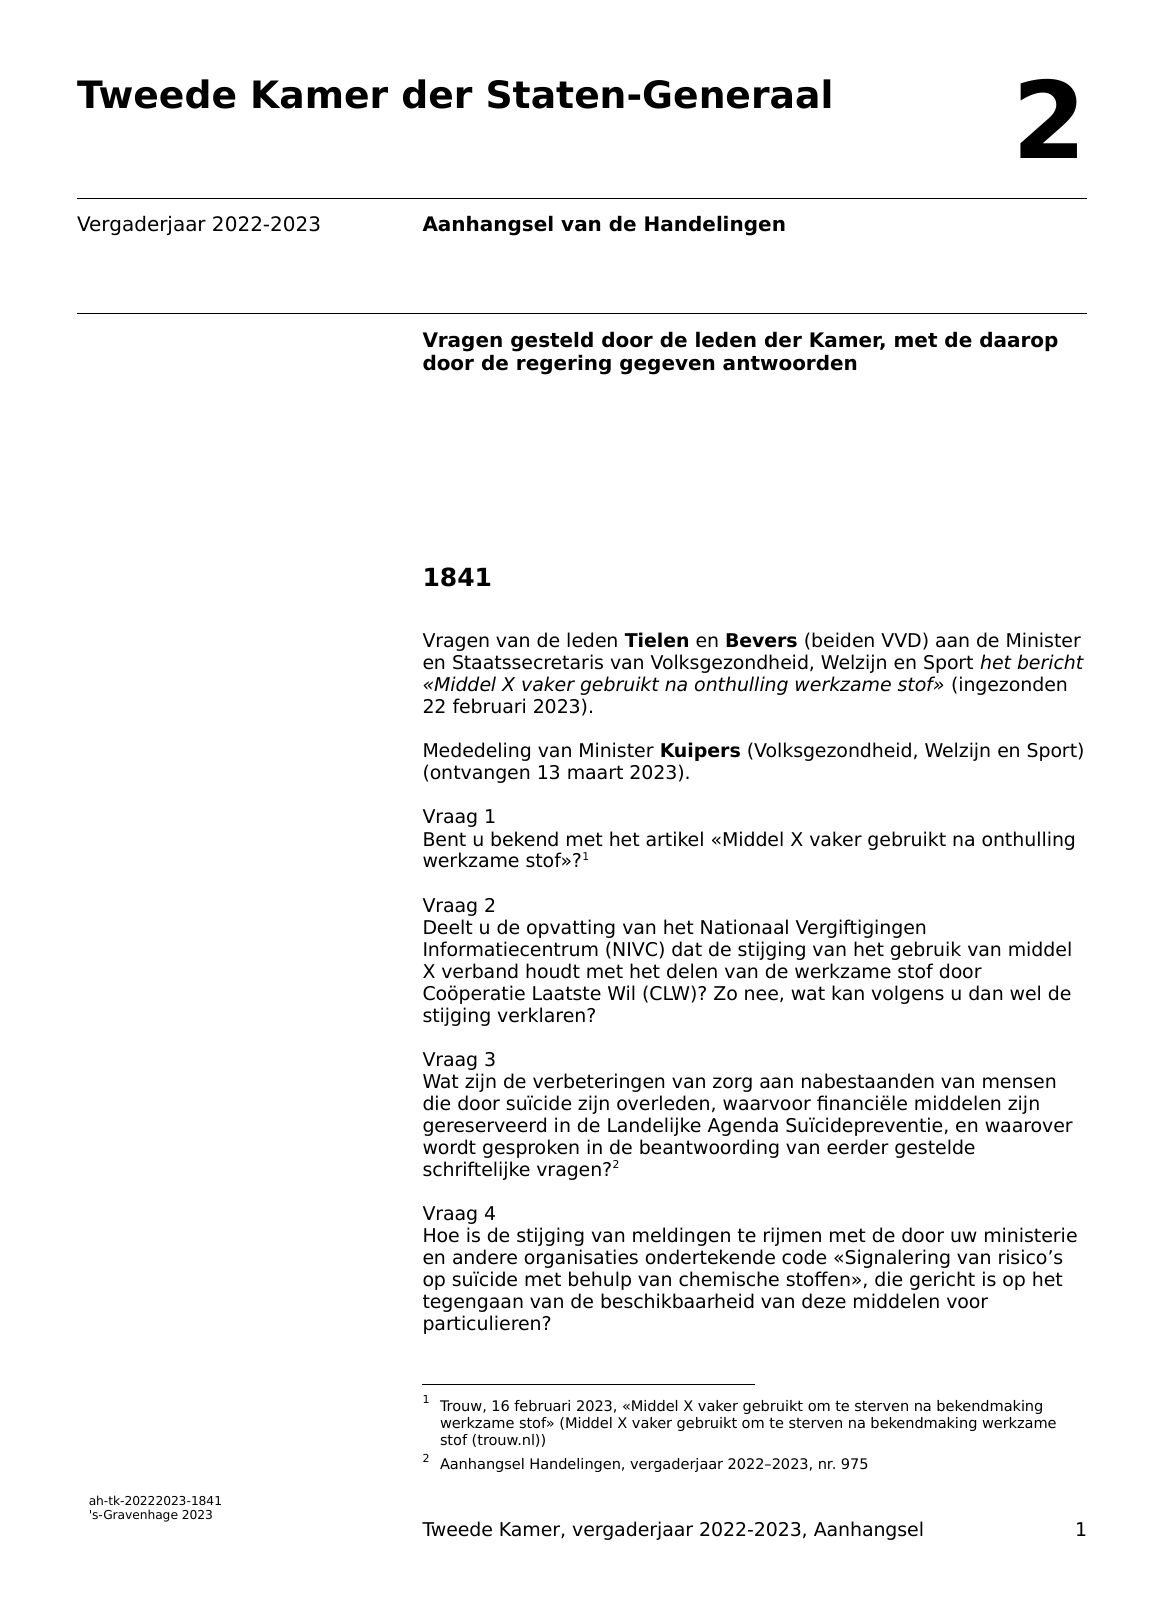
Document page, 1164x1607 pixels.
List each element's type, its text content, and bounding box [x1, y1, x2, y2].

table_cell Vergaderjaar 2022-2023 [77, 199, 422, 313]
text Wat zijn de verbeteringen van zorg aan nabestaanden van mensen die door suïcide zijn overleden, waarvoor financiële middelen zijn gereserveerd in de Landelijke Agenda Suïcidepreventie, en waarover wordt gesproken in de beantwoording van eerder gestelde schriftelijke vragen? [422, 1071, 1087, 1181]
text 1841 [422, 563, 1087, 592]
text Vragen van de leden Tielen en Bevers (beiden VVD) aan de Minister en Staatssecretaris van Volksgezondheid, Welzijn en Sport het bericht «Middel X vaker gebruikt na onthulling werkzame stof» (ingezonden 22 februari 2023). [422, 630, 1087, 718]
table_cell Aanhangsel van de Handelingen [422, 199, 1087, 313]
table_cell Vragen gesteld door de leden der Kamer, met de daarop door de regering gegeven antwoorden [422, 314, 1087, 375]
text Vraag 1 [422, 806, 1087, 828]
table_header Tweede Kamer der Staten-Generaal [77, 59, 886, 198]
table_header 2 [886, 59, 1087, 198]
text Hoe is de stijging van meldingen te rijmen met de door uw ministerie en andere organisaties ondertekende code «Signalering van risico’s op suïcide met behulp van chemische stoffen», die gericht is op het tegengaan van de beschikbaarheid van deze middelen voor particulieren? [422, 1225, 1087, 1334]
text Aanhangsel Handelingen, vergaderjaar 2022–2023, nr. 975 [422, 1452, 1087, 1474]
text 's-Gravenhage 2023 [88, 1508, 323, 1522]
text ah-tk-20222023-1841 [88, 1494, 323, 1508]
text Vraag 2 [422, 894, 1087, 917]
text Mededeling van Minister Kuipers (Volksgezondheid, Welzijn en Sport) (ontvangen 13 maart 2023). [422, 740, 1087, 784]
text Vraag 3 [422, 1049, 1087, 1071]
text Deelt u de opvatting van het Nationaal Vergiftigingen Informatiecentrum (NIVC) dat de stijging van het gebruik van middel X verband houdt met het delen van de werkzame stof door Coöperatie Laatste Wil (CLW)? Zo nee, wat kan volgens u dan wel de stijging verklaren? [422, 917, 1087, 1026]
text Trouw, 16 februari 2023, «Middel X vaker gebruikt om te sterven na bekendmaking werkzame stof» (Middel X vaker gebruikt om te sterven na bekendmaking werkzame stof (trouw.nl)) [422, 1393, 1087, 1449]
text Bent u bekend met het artikel «Middel X vaker gebruikt na onthulling werkzame stof»? [422, 828, 1087, 872]
text Vraag 4 [422, 1203, 1087, 1225]
table_cell [77, 314, 422, 375]
